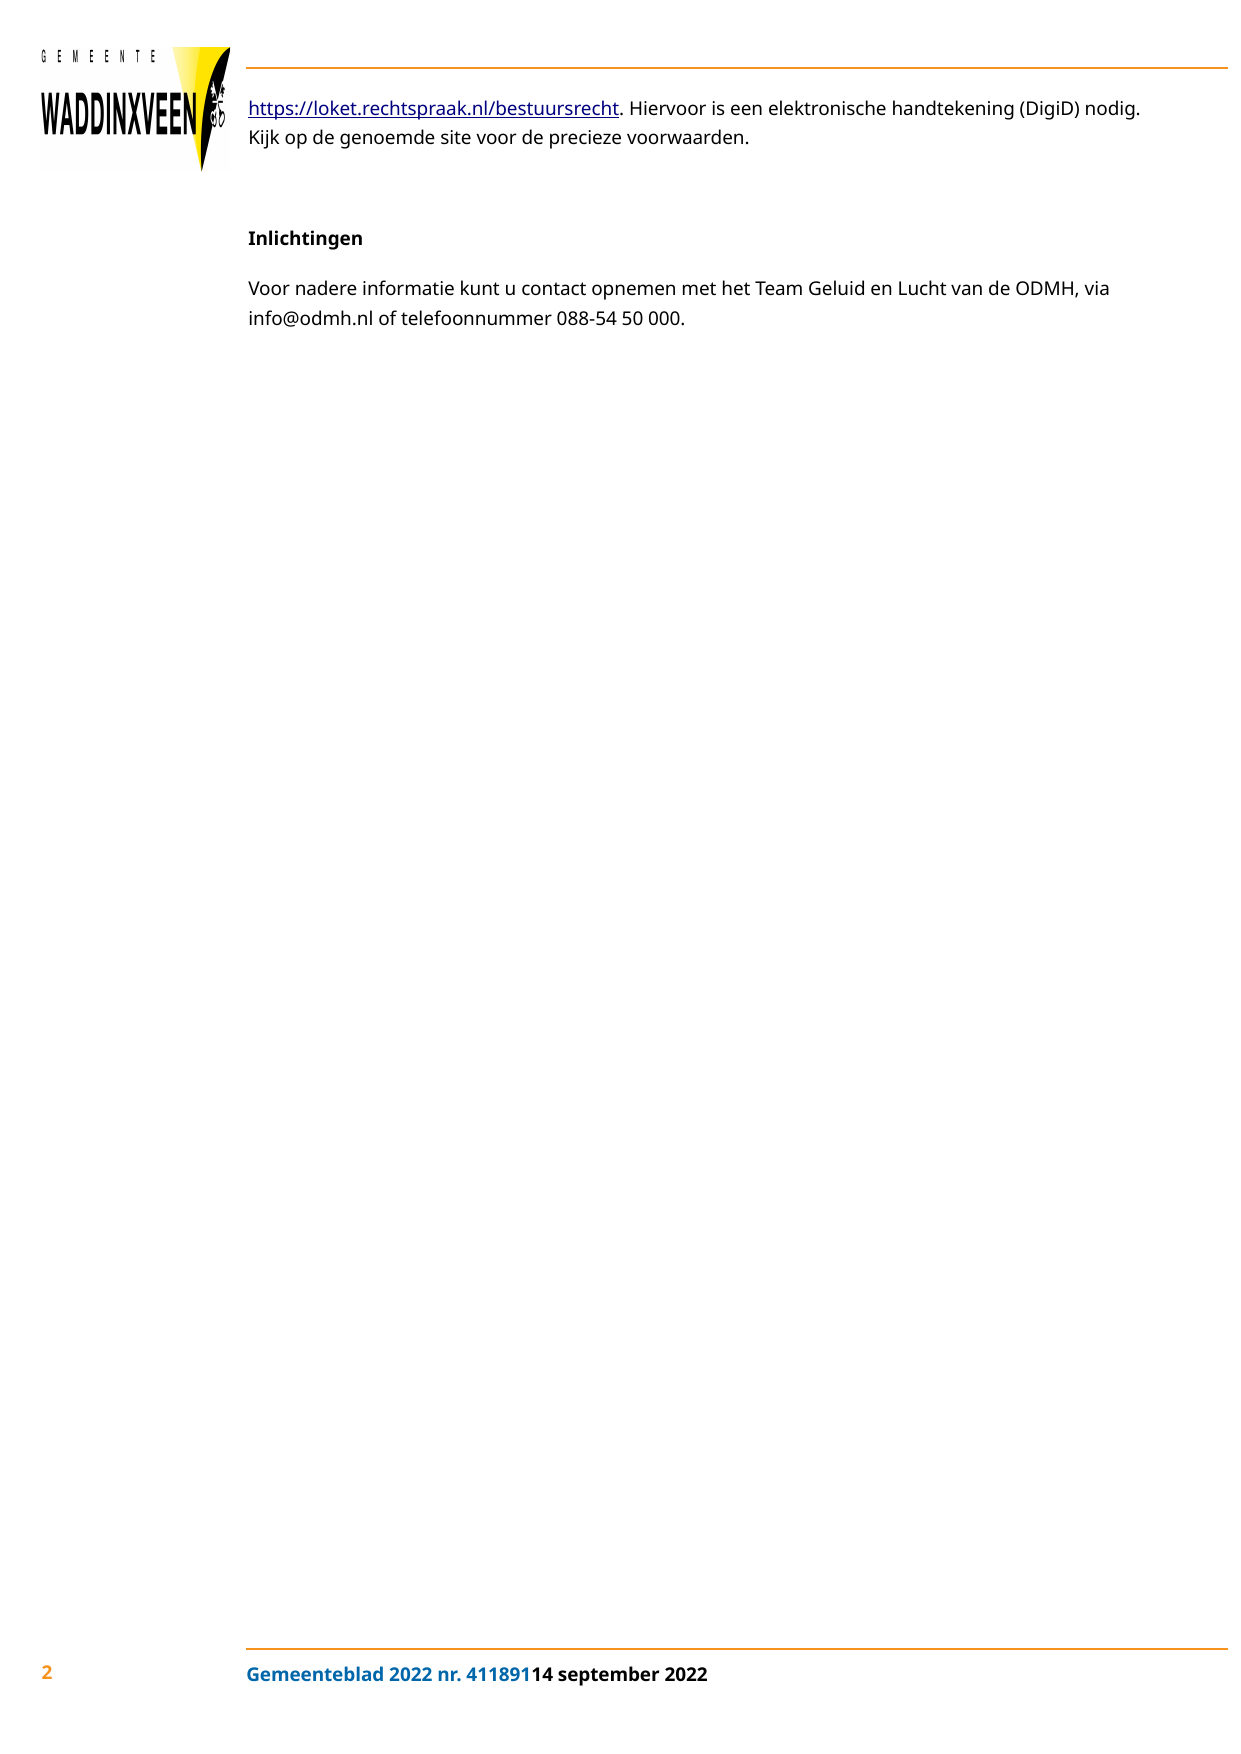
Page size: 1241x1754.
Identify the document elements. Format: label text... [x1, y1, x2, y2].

picture [41, 47, 231, 172]
text https://loket.rechtspraak.nl/bestuursrecht. Hiervoor is een elektronische handtekening (DigiD) nodig. Kijk op de genoemde site voor de precieze voorwaarden. [248, 95, 1152, 150]
text Inlichtingen [248, 225, 1152, 251]
text Voor nadere informatie kunt u contact opnemen met het Team Geluid en Lucht van de ODMH, via info@odmh.nl of telefoonnummer 088-54 50 000. [248, 276, 1152, 331]
